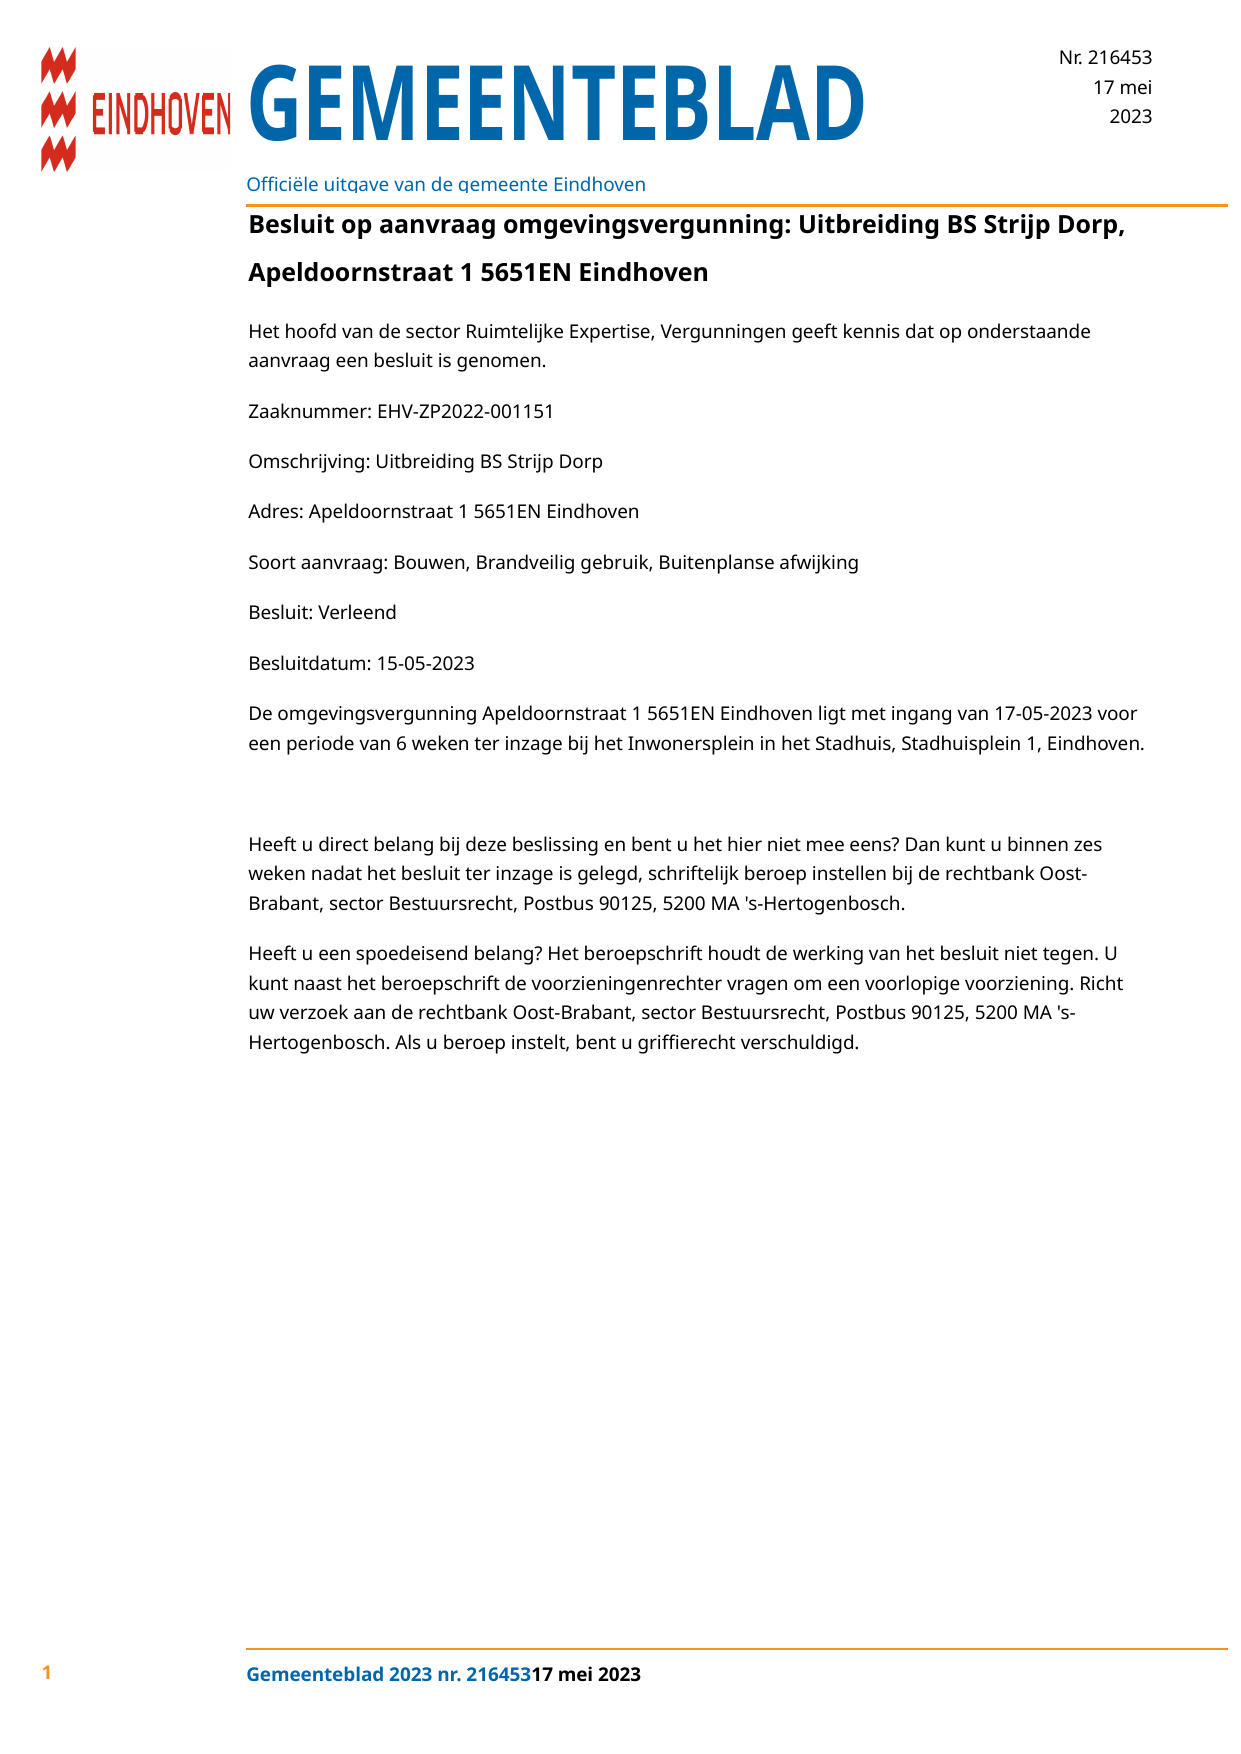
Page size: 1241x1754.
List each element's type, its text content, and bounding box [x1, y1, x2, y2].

text Besluit: Verleend [248, 599, 1152, 625]
picture [41, 47, 231, 172]
text Het hoofd van de sector Ruimtelijke Expertise, Vergunningen geeft kennis dat op onderstaande aanvraag een besluit is genomen. [248, 318, 1152, 373]
text Soort aanvraag: Bouwen, Brandveilig gebruik, Buitenplanse afwijking [248, 549, 1152, 575]
text Heeft u direct belang bij deze beslissing en bent u het hier niet mee eens? Dan kunt u binnen zes weken nadat het besluit ter inzage is gelegd, schriftelijk beroep instellen bij de rechtbank Oost-Brabant, sector Bestuursrecht, Postbus 90125, 5200 MA 's-Hertogenbosch. [248, 831, 1152, 916]
text De omgevingsvergunning Apeldoornstraat 1 5651EN Eindhoven ligt met ingang van 17-05-2023 voor een periode van 6 weken ter inzage bij het Inwonersplein in het Stadhuis, Stadhuisplein 1, Eindhoven. [248, 700, 1152, 756]
text Omschrijving: Uitbreiding BS Strijp Dorp [248, 448, 1152, 474]
text Adres: Apeldoornstraat 1 5651EN Eindhoven [248, 499, 1152, 524]
text Heeft u een spoedeisend belang? Het beroepschrift houdt de werking van het besluit niet tegen. U kunt naast het beroepschrift de voorzieningenrechter vragen om een voorlopige voorziening. Richt uw verzoek aan de rechtbank Oost-Brabant, sector Bestuursrecht, Postbus 90125, 5200 MA 's-Hertogenbosch. Als u beroep instelt, bent u griffierecht verschuldigd. [248, 940, 1152, 1055]
text Besluitdatum: 15-05-2023 [248, 650, 1152, 676]
text Zaaknummer: EHV-ZP2022-001151 [248, 398, 1152, 424]
text Besluit op aanvraag omgevingsvergunning: Uitbreiding BS Strijp Dorp, Apeldoornstraat 1 5651EN Eindhoven [248, 207, 1152, 288]
